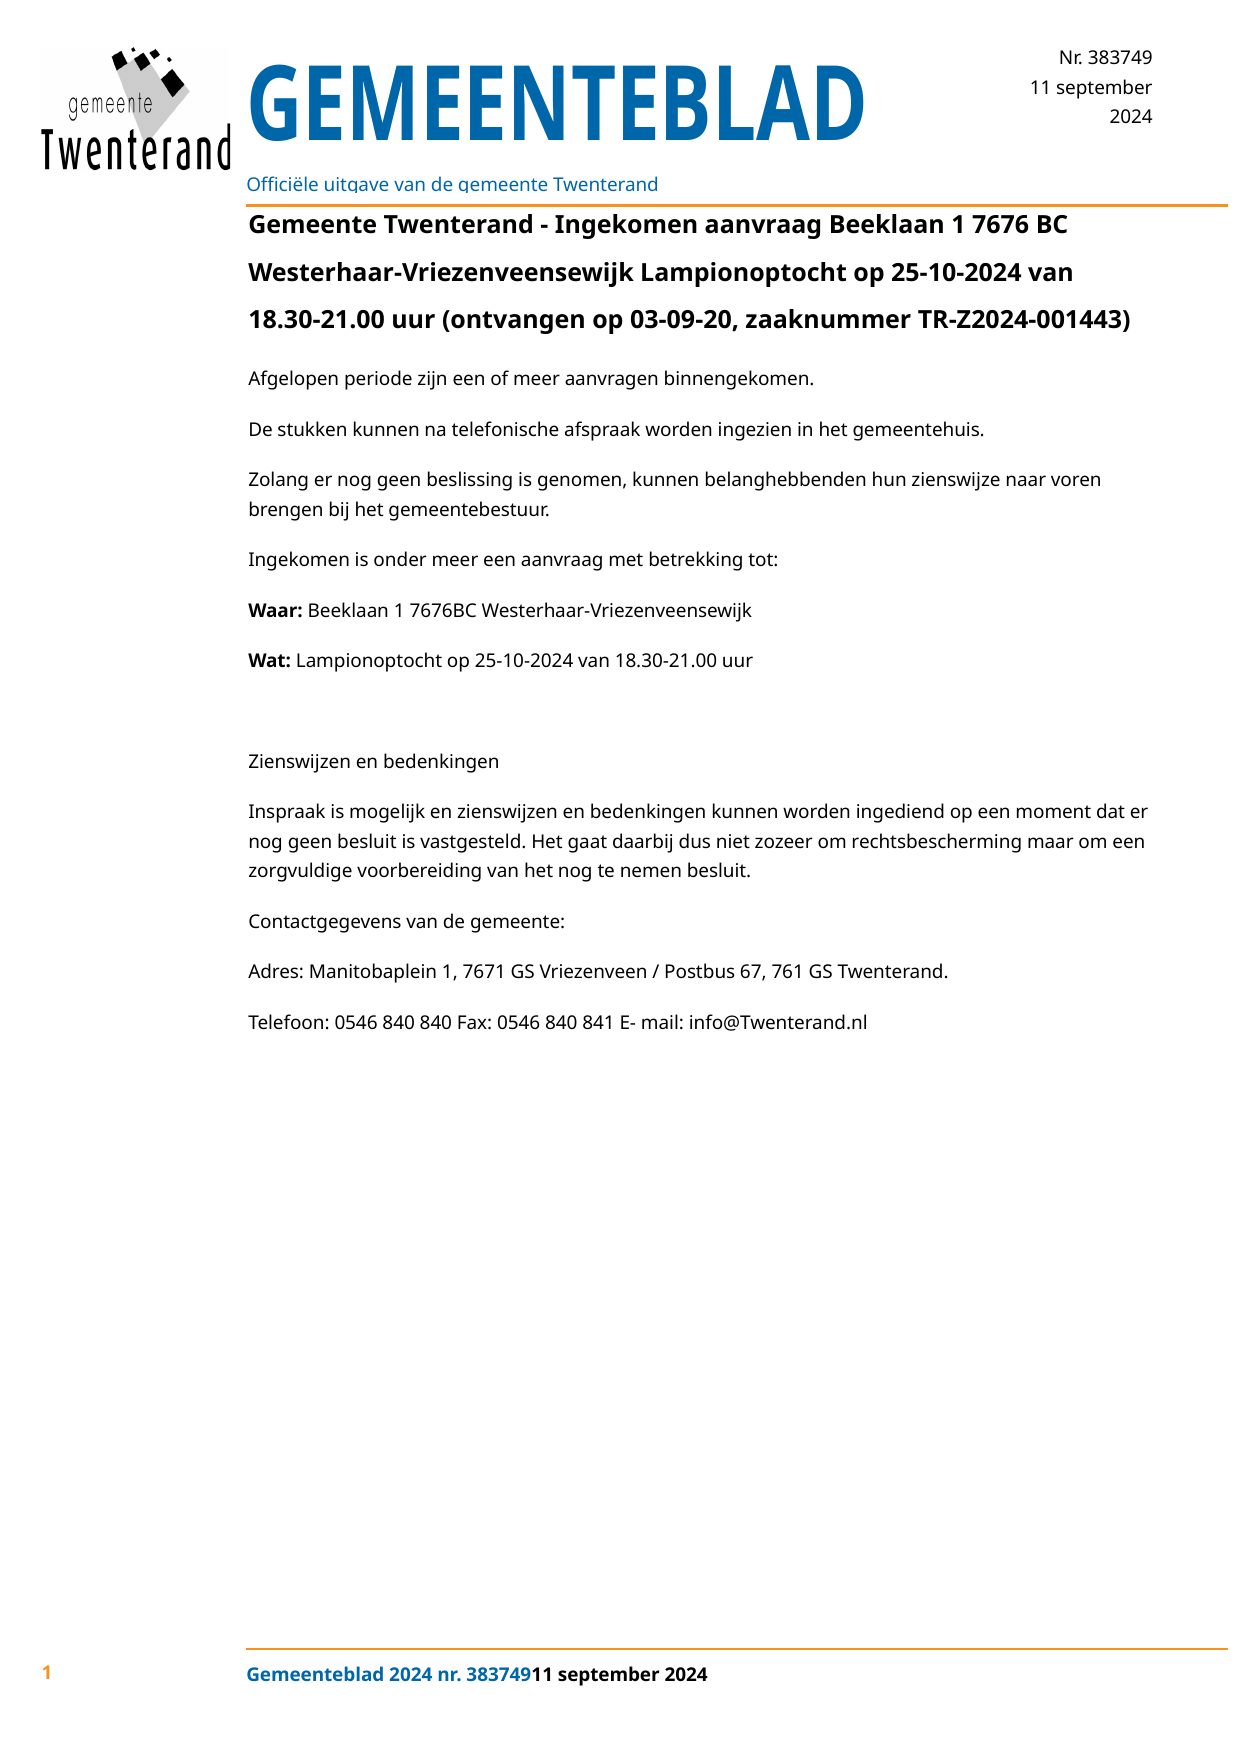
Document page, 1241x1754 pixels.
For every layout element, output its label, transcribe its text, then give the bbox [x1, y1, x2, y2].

text Zolang er nog geen beslissing is genomen, kunnen belanghebbenden hun zienswijze naar voren brengen bij het gemeentebestuur. [248, 466, 1152, 522]
text Afgelopen periode zijn een of meer aanvragen binnengekomen. [248, 366, 1152, 391]
text Adres: Manitobaplein 1, 7671 GS Vriezenveen / Postbus 67, 761 GS Twenterand. [248, 958, 1152, 984]
text Zienswijzen en bedenkingen [248, 748, 1152, 774]
text Inspraak is mogelijk en zienswijzen en bedenkingen kunnen worden ingediend op een moment dat er nog geen besluit is vastgesteld. Het gaat daarbij dus niet zozeer om rechtsbescherming maar om een zorgvuldige voorbereiding van het nog te nemen besluit. [248, 798, 1152, 883]
text De stukken kunnen na telefonische afspraak worden ingezien in het gemeentehuis. [248, 416, 1152, 442]
text Contactgegevens van de gemeente: [248, 908, 1152, 934]
text Gemeente Twenterand - Ingekomen aanvraag Beeklaan 1 7676 BC Westerhaar-Vriezenveensewijk Lampionoptocht op 25-10-2024 van 18.30-21.00 uur (ontvangen op 03-09-20, zaaknummer TR-Z2024-001443) [248, 207, 1152, 336]
text Ingekomen is onder meer een aanvraag met betrekking tot: [248, 546, 1152, 572]
text Wat: Lampionoptocht op 25-10-2024 van 18.30-21.00 uur [248, 647, 1152, 673]
text Waar: Beeklaan 1 7676BC Westerhaar-Vriezenveensewijk [248, 597, 1152, 622]
text Telefoon: 0546 840 840 Fax: 0546 840 841 E- mail: info@Twenterand.nl [248, 1009, 1152, 1034]
picture [41, 47, 231, 172]
